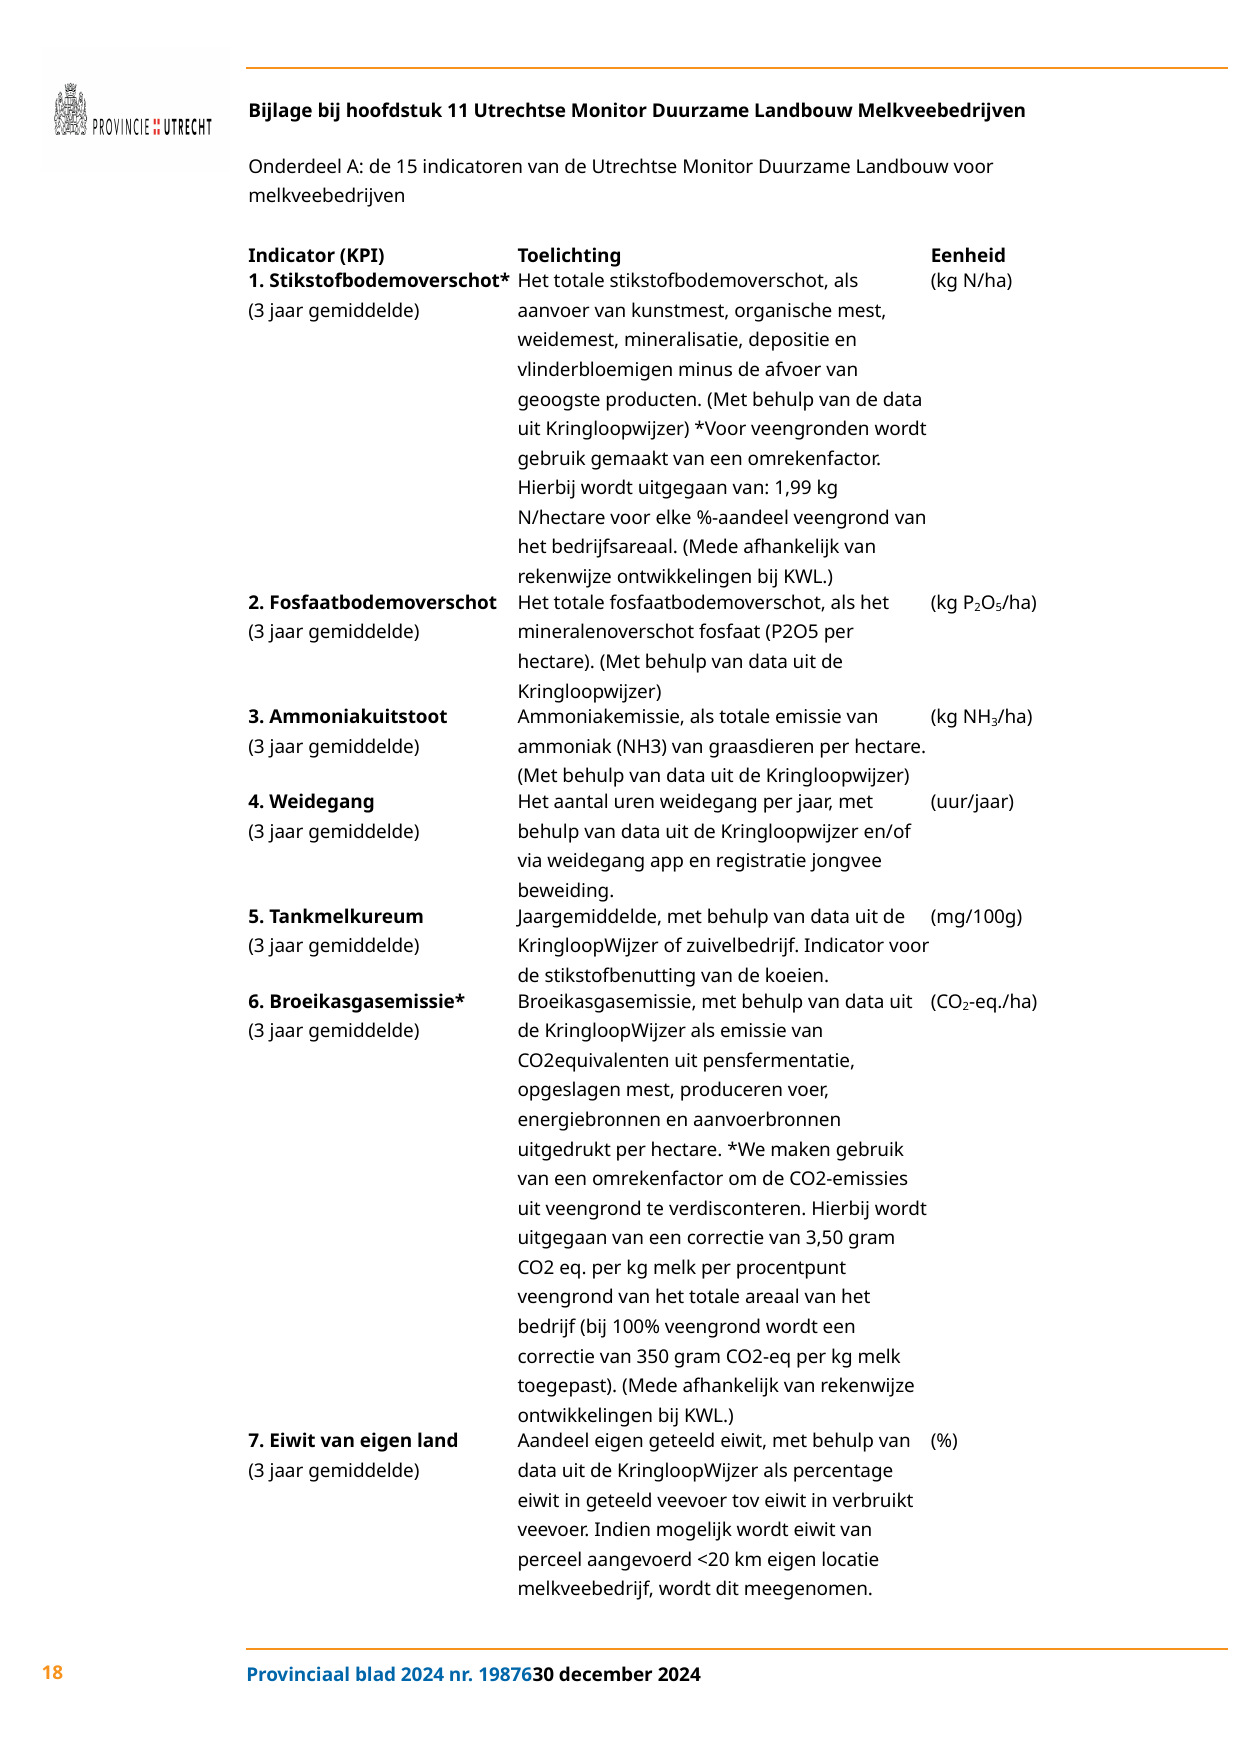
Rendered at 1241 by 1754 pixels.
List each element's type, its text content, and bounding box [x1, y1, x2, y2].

picture [41, 47, 231, 172]
text Onderdeel A: de 15 indicatoren van de Utrechtse Monitor Duurzame Landbouw voor melkveebedrijven [248, 153, 1152, 208]
table_header Toelichting [517, 242, 931, 267]
table_cell Het aantal uren weidegang per jaar, met behulp van data uit de Kringloopwijzer en/of via weidegang app en registratie jongvee beweiding. [517, 789, 931, 903]
table_cell (kg NH3/ha) [931, 704, 1152, 788]
table_cell 4. Weidegang (3 jaar gemiddelde) [248, 789, 517, 903]
table_cell Broeikasgasemissie, met behulp van data uit de KringloopWijzer als emissie van CO2equivalenten uit pensfermentatie, opgeslagen mest, produceren voer, energiebronnen en aanvoerbronnen uitgedrukt per hectare. *We maken gebruik van een omrekenfactor om de CO2-emissies uit veengrond te verdisconteren. Hierbij wordt uitgegaan van een correctie van 3,50 gram CO2 eq. per kg melk per procentpunt veengrond van het totale areaal van het bedrijf (bij 100% veengrond wordt een correctie van 350 gram CO2-eq per kg melk toegepast). (Mede afhankelijk van rekenwijze ontwikkelingen bij KWL.) [517, 988, 931, 1428]
table_cell Jaargemiddelde, met behulp van data uit de KringloopWijzer of zuivelbedrijf. Indicator voor de stikstofbenutting van de koeien. [517, 903, 931, 988]
table_cell 6. Broeikasgasemissie* (3 jaar gemiddelde) [248, 988, 517, 1428]
table_header Indicator (KPI) [248, 242, 517, 267]
table_cell (CO2-eq./ha) [931, 988, 1152, 1428]
table_cell (mg/100g) [931, 903, 1152, 988]
table_cell (%) [931, 1428, 1152, 1601]
table_cell (kg N/ha) [931, 268, 1152, 589]
table_header Eenheid [931, 242, 1152, 267]
text Bijlage bij hoofdstuk 11 Utrechtse Monitor Duurzame Landbouw Melkveebedrijven [248, 95, 1152, 123]
table_cell 2. Fosfaatbodemoverschot (3 jaar gemiddelde) [248, 589, 517, 703]
table_cell Het totale fosfaatbodemoverschot, als het mineralenoverschot fosfaat (P2O5 per hectare). (Met behulp van data uit de Kringloopwijzer) [517, 589, 931, 703]
table_cell Het totale stikstofbodemoverschot, als aanvoer van kunstmest, organische mest, weidemest, mineralisatie, depositie en vlinderbloemigen minus de afvoer van geoogste producten. (Met behulp van de data uit Kringloopwijzer) *Voor veengronden wordt gebruik gemaakt van een omrekenfactor. Hierbij wordt uitgegaan van: 1,99 kg N/hectare voor elke %-aandeel veengrond van het bedrijfsareaal. (Mede afhankelijk van rekenwijze ontwikkelingen bij KWL.) [517, 268, 931, 589]
table_cell 3. Ammoniakuitstoot (3 jaar gemiddelde) [248, 704, 517, 788]
table_cell 7. Eiwit van eigen land (3 jaar gemiddelde) [248, 1428, 517, 1601]
table_cell Aandeel eigen geteeld eiwit, met behulp van data uit de KringloopWijzer als percentage eiwit in geteeld veevoer tov eiwit in verbruikt veevoer. Indien mogelijk wordt eiwit van perceel aangevoerd <20 km eigen locatie melkveebedrijf, wordt dit meegenomen. [517, 1428, 931, 1601]
table_cell Ammoniakemissie, als totale emissie van ammoniak (NH3) van graasdieren per hectare. (Met behulp van data uit de Kringloopwijzer) [517, 704, 931, 788]
table_cell (kg P2O5/ha) [931, 589, 1152, 703]
table_cell (uur/jaar) [931, 789, 1152, 903]
table_cell 5. Tankmelkureum (3 jaar gemiddelde) [248, 903, 517, 988]
table_cell 1. Stikstofbodemoverschot* (3 jaar gemiddelde) [248, 268, 517, 589]
